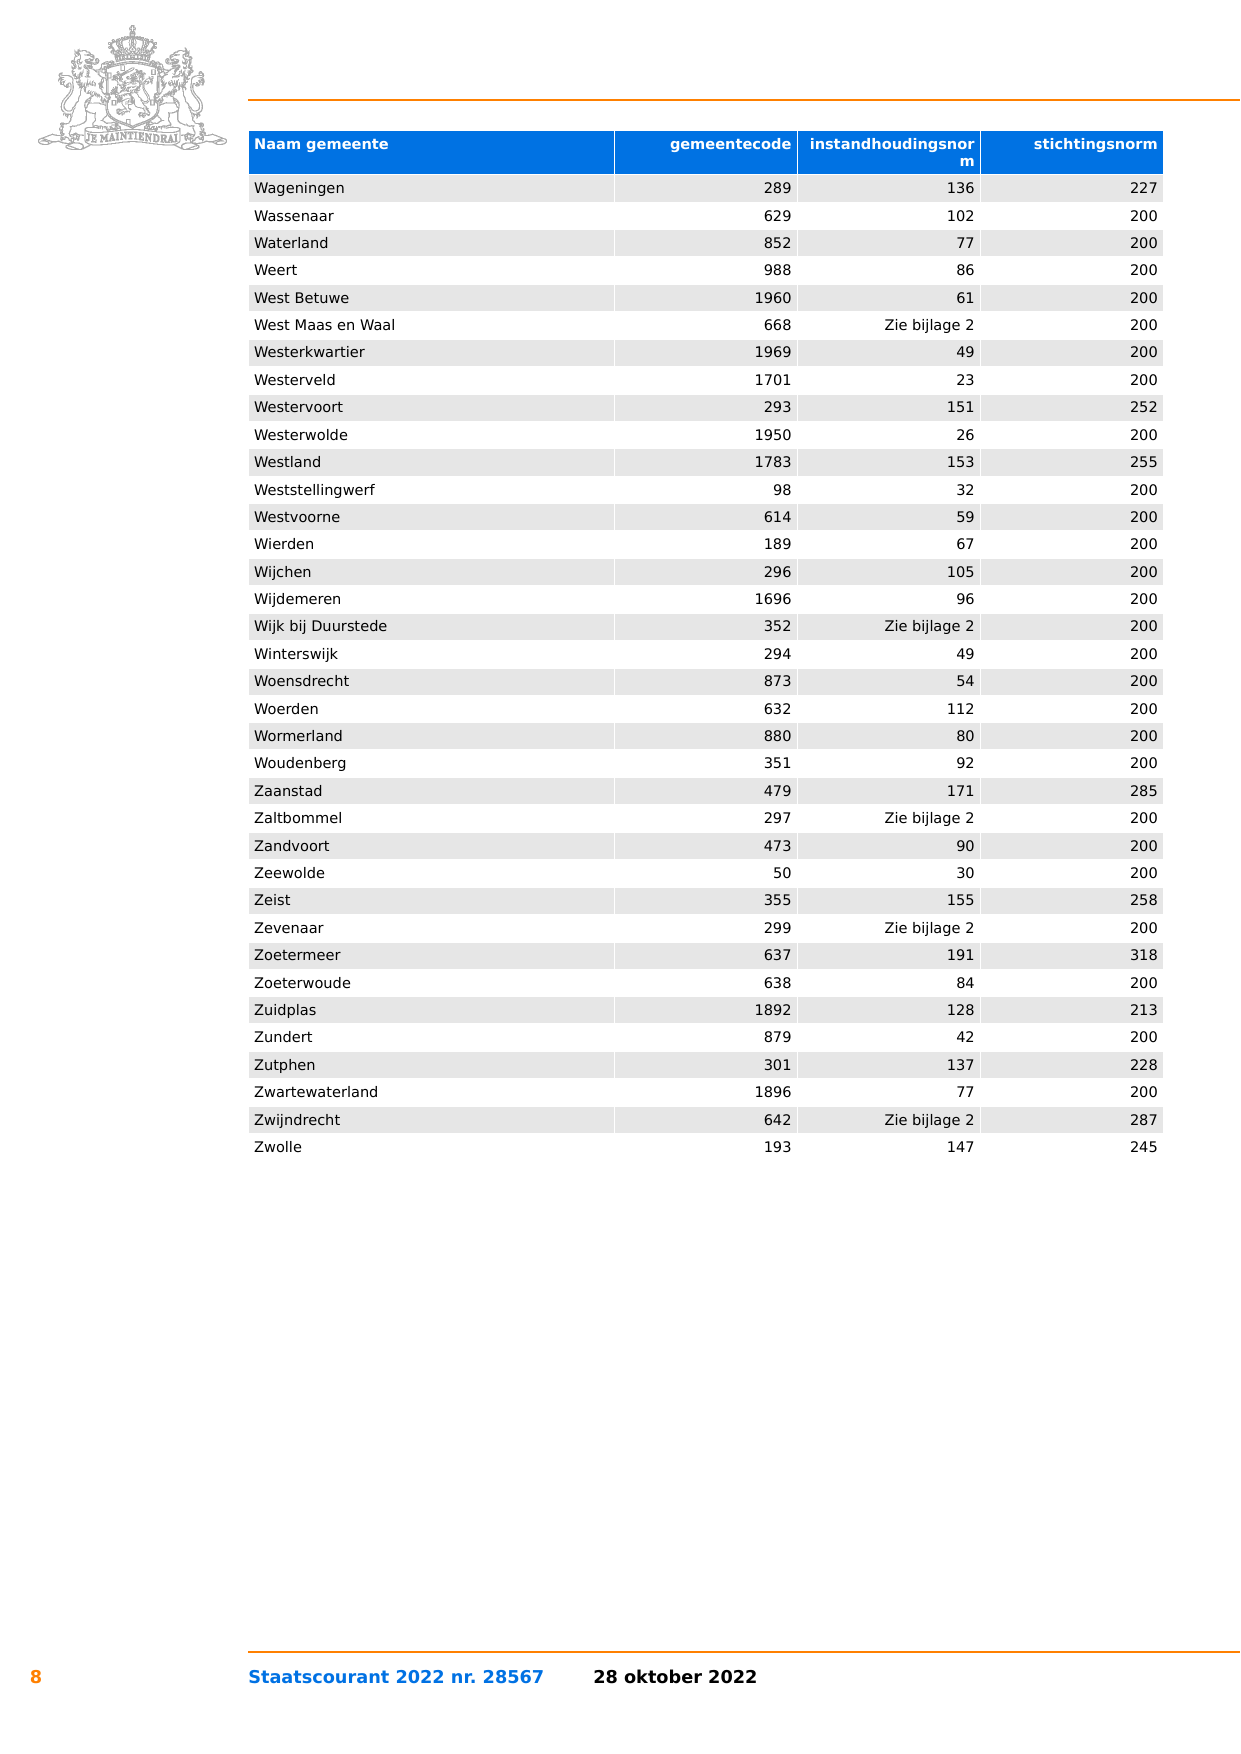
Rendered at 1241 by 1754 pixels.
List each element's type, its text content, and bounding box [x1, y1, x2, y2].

table_cell Woensdrecht [249, 669, 614, 695]
table_cell 59 [798, 504, 980, 530]
table_cell 200 [981, 203, 1163, 229]
table_cell Zie bijlage 2 [798, 915, 980, 941]
table_cell 479 [615, 778, 797, 804]
table_cell 200 [981, 531, 1163, 558]
table_cell 1969 [615, 340, 797, 366]
table_cell 287 [981, 1107, 1163, 1133]
table_cell 200 [981, 477, 1163, 503]
table_cell 1892 [615, 997, 797, 1023]
table_cell 638 [615, 970, 797, 996]
table_cell 285 [981, 778, 1163, 804]
table_cell 200 [981, 723, 1163, 749]
table_cell 98 [615, 477, 797, 503]
table_header gemeentecode [615, 131, 797, 174]
table_cell Woerden [249, 696, 614, 722]
table_cell Zevenaar [249, 915, 614, 941]
table_cell 252 [981, 395, 1163, 421]
table_cell 90 [798, 833, 980, 859]
table_cell Winterswijk [249, 641, 614, 667]
table_cell Weert [249, 258, 614, 284]
table_cell 105 [798, 559, 980, 585]
table_cell Wormerland [249, 723, 614, 749]
table_cell 200 [981, 230, 1163, 256]
table_cell Westland [249, 449, 614, 476]
table_cell 318 [981, 943, 1163, 969]
table_cell 258 [981, 888, 1163, 914]
table_cell 49 [798, 340, 980, 366]
table_cell 228 [981, 1052, 1163, 1078]
table_cell 200 [981, 340, 1163, 366]
table_cell Zeewolde [249, 860, 614, 887]
table_cell Westerveld [249, 367, 614, 393]
table_cell 171 [798, 778, 980, 804]
table_cell Wageningen [249, 175, 614, 202]
table_cell 155 [798, 888, 980, 914]
table_cell 102 [798, 203, 980, 229]
table_cell 200 [981, 669, 1163, 695]
table_cell 42 [798, 1025, 980, 1051]
table_cell 352 [615, 614, 797, 640]
table_cell Zutphen [249, 1052, 614, 1078]
table_cell 147 [798, 1134, 980, 1161]
table_header instandhoudingsnorm [798, 131, 980, 174]
table_cell 200 [981, 312, 1163, 339]
table_cell Zaltbommel [249, 805, 614, 832]
table_cell 77 [798, 1079, 980, 1106]
table_cell 137 [798, 1052, 980, 1078]
table_cell 200 [981, 559, 1163, 585]
table_cell Wierden [249, 531, 614, 558]
table_cell 1696 [615, 586, 797, 613]
table_cell 852 [615, 230, 797, 256]
table_cell 200 [981, 285, 1163, 311]
table_cell 200 [981, 504, 1163, 530]
table_cell 92 [798, 751, 980, 777]
table_cell 637 [615, 943, 797, 969]
table_cell 294 [615, 641, 797, 667]
table_header stichtingsnorm [981, 131, 1163, 174]
table_cell Zie bijlage 2 [798, 805, 980, 832]
table_cell 30 [798, 860, 980, 887]
table_cell Wassenaar [249, 203, 614, 229]
table_cell Zundert [249, 1025, 614, 1051]
table_cell 988 [615, 258, 797, 284]
table_cell 614 [615, 504, 797, 530]
table_cell 632 [615, 696, 797, 722]
table_cell 301 [615, 1052, 797, 1078]
picture [38, 25, 227, 150]
table_cell 86 [798, 258, 980, 284]
table_cell Zandvoort [249, 833, 614, 859]
table_cell Zwijndrecht [249, 1107, 614, 1133]
table_cell Wijk bij Duurstede [249, 614, 614, 640]
table_cell 49 [798, 641, 980, 667]
table_cell 189 [615, 531, 797, 558]
table_cell 153 [798, 449, 980, 476]
table_cell 1701 [615, 367, 797, 393]
table_cell Zie bijlage 2 [798, 1107, 980, 1133]
table_cell Waterland [249, 230, 614, 256]
table_cell West Betuwe [249, 285, 614, 311]
table_cell 200 [981, 614, 1163, 640]
table_cell 289 [615, 175, 797, 202]
table_cell Wijchen [249, 559, 614, 585]
table_cell 1950 [615, 422, 797, 448]
table_cell Weststellingwerf [249, 477, 614, 503]
table_cell 668 [615, 312, 797, 339]
table_cell 245 [981, 1134, 1163, 1161]
table_cell 1783 [615, 449, 797, 476]
table_cell Wijdemeren [249, 586, 614, 613]
table_cell 642 [615, 1107, 797, 1133]
table_cell 200 [981, 367, 1163, 393]
table_cell Zwartewaterland [249, 1079, 614, 1106]
table_cell Zuidplas [249, 997, 614, 1023]
table_cell Zwolle [249, 1134, 614, 1161]
table_cell 200 [981, 805, 1163, 832]
table_cell 200 [981, 1079, 1163, 1106]
table_cell 200 [981, 833, 1163, 859]
table_cell 50 [615, 860, 797, 887]
table_cell 136 [798, 175, 980, 202]
table_cell 296 [615, 559, 797, 585]
table_cell 193 [615, 1134, 797, 1161]
table_cell 1896 [615, 1079, 797, 1106]
table_header Naam gemeente [249, 131, 614, 174]
table_cell Westerwolde [249, 422, 614, 448]
table_cell 355 [615, 888, 797, 914]
table_cell Woudenberg [249, 751, 614, 777]
table_cell 200 [981, 696, 1163, 722]
table_cell 200 [981, 970, 1163, 996]
table_cell 32 [798, 477, 980, 503]
table_cell Zie bijlage 2 [798, 312, 980, 339]
table_cell 200 [981, 860, 1163, 887]
table_cell Zeist [249, 888, 614, 914]
table_cell 213 [981, 997, 1163, 1023]
table_cell 629 [615, 203, 797, 229]
table_cell 80 [798, 723, 980, 749]
table_cell 200 [981, 1025, 1163, 1051]
table_cell 84 [798, 970, 980, 996]
table_cell 128 [798, 997, 980, 1023]
table_cell 54 [798, 669, 980, 695]
table_cell 1960 [615, 285, 797, 311]
table_cell 880 [615, 723, 797, 749]
table_cell 873 [615, 669, 797, 695]
table_cell 112 [798, 696, 980, 722]
table_cell Zaanstad [249, 778, 614, 804]
table_cell 96 [798, 586, 980, 613]
table_cell 255 [981, 449, 1163, 476]
table_cell Zoeterwoude [249, 970, 614, 996]
table_cell Westervoort [249, 395, 614, 421]
table_cell West Maas en Waal [249, 312, 614, 339]
table_cell 191 [798, 943, 980, 969]
table_cell Westvoorne [249, 504, 614, 530]
table_cell Zie bijlage 2 [798, 614, 980, 640]
table_cell 200 [981, 422, 1163, 448]
table_cell Westerkwartier [249, 340, 614, 366]
table_cell 879 [615, 1025, 797, 1051]
table_cell 26 [798, 422, 980, 448]
table_cell 473 [615, 833, 797, 859]
table_cell 200 [981, 258, 1163, 284]
table_cell 200 [981, 641, 1163, 667]
table_cell 200 [981, 915, 1163, 941]
table_cell 227 [981, 175, 1163, 202]
table_cell 297 [615, 805, 797, 832]
table_cell 61 [798, 285, 980, 311]
table_cell 151 [798, 395, 980, 421]
table_cell 293 [615, 395, 797, 421]
table_cell 200 [981, 751, 1163, 777]
table_cell 77 [798, 230, 980, 256]
table_cell 299 [615, 915, 797, 941]
table_cell 23 [798, 367, 980, 393]
table_cell 351 [615, 751, 797, 777]
table_cell 200 [981, 586, 1163, 613]
table_cell 67 [798, 531, 980, 558]
table_cell Zoetermeer [249, 943, 614, 969]
